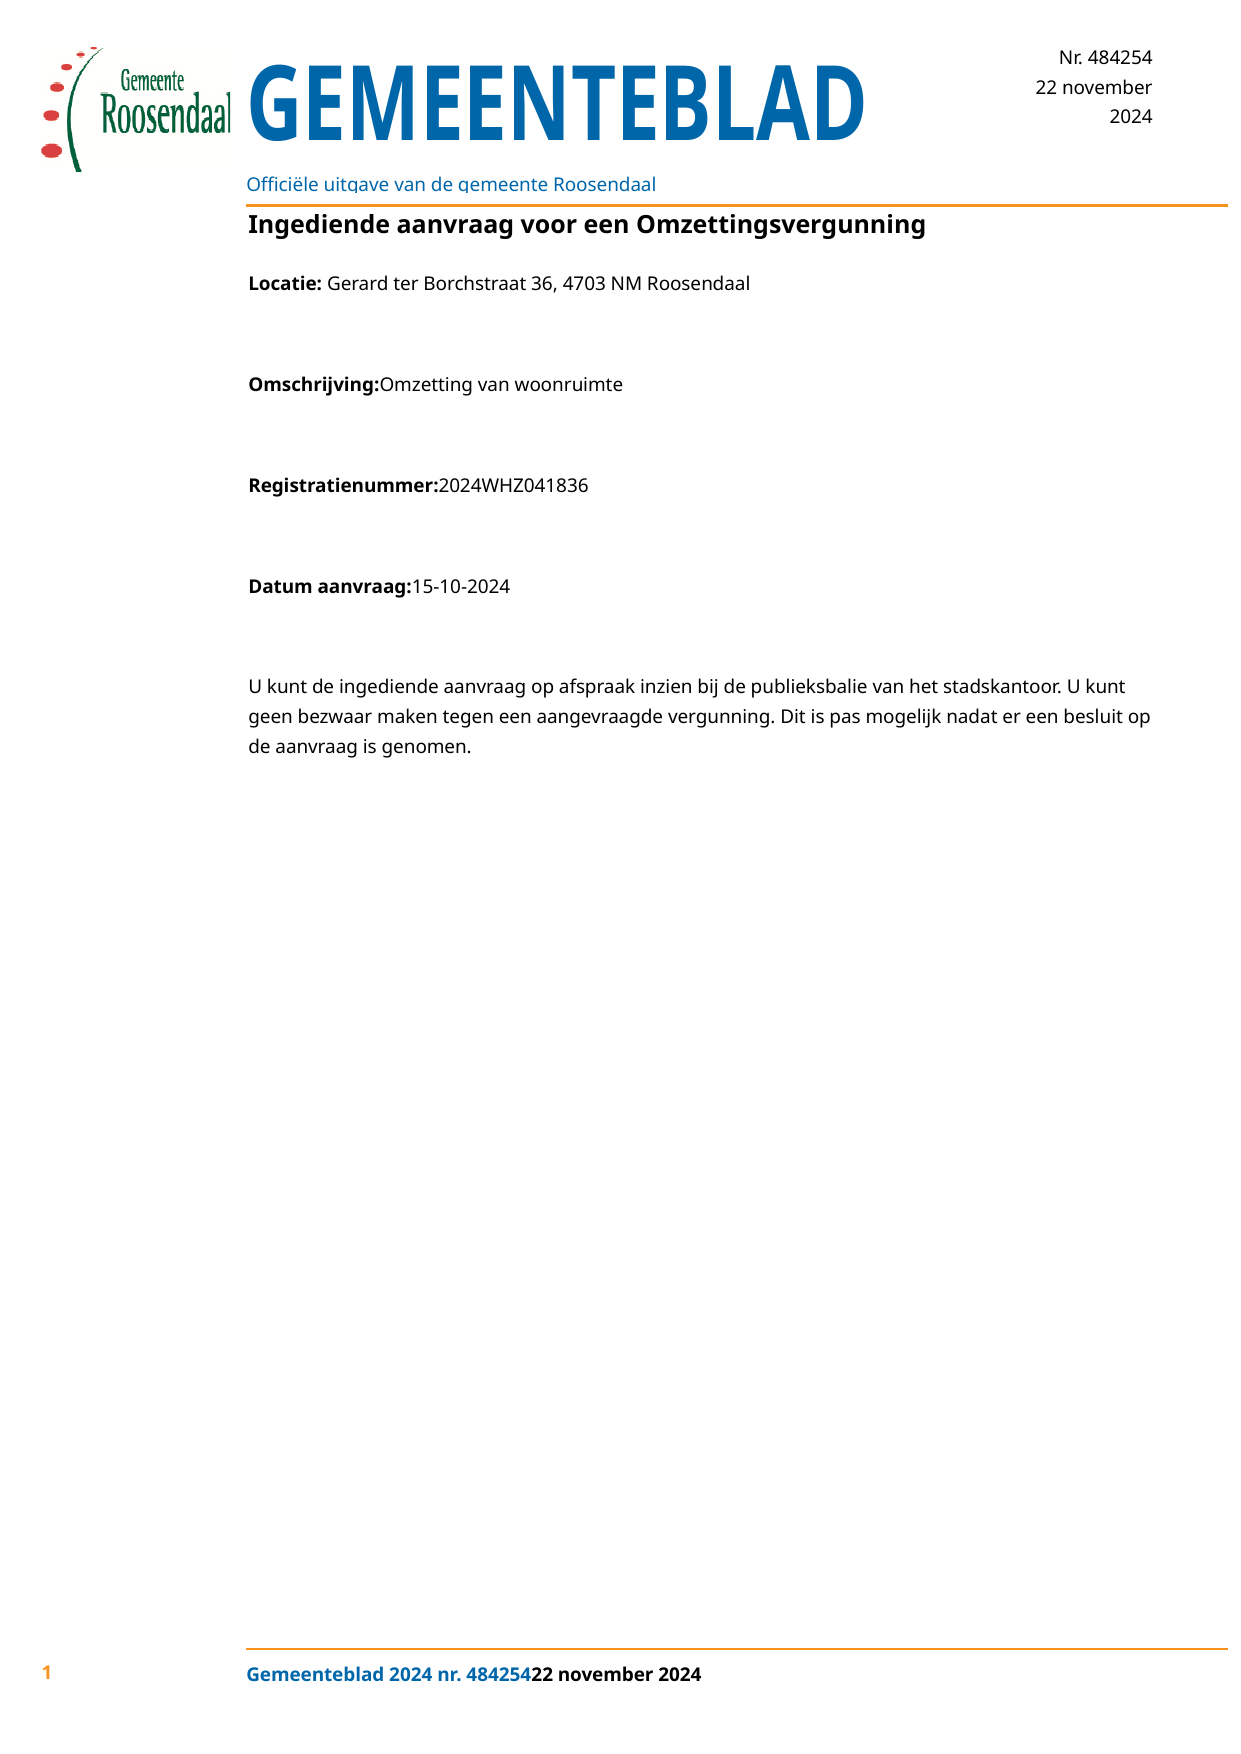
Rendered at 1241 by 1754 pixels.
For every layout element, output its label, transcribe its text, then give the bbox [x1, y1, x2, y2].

text Omschrijving:Omzetting van woonruimte [248, 371, 1152, 397]
text Ingediende aanvraag voor een Omzettingsvergunning [248, 207, 1152, 241]
text Datum aanvraag:15-10-2024 [248, 573, 1152, 598]
text U kunt de ingediende aanvraag op afspraak inzien bij de publieksbalie van het stadskantoor. U kunt geen bezwaar maken tegen een aangevraagde vergunning. Dit is pas mogelijk nadat er een besluit op de aanvraag is genomen. [248, 674, 1152, 758]
picture [41, 47, 231, 172]
text Registratienummer:2024WHZ041836 [248, 472, 1152, 498]
text Locatie: Gerard ter Borchstraat 36, 4703 NM Roosendaal [248, 270, 1152, 296]
